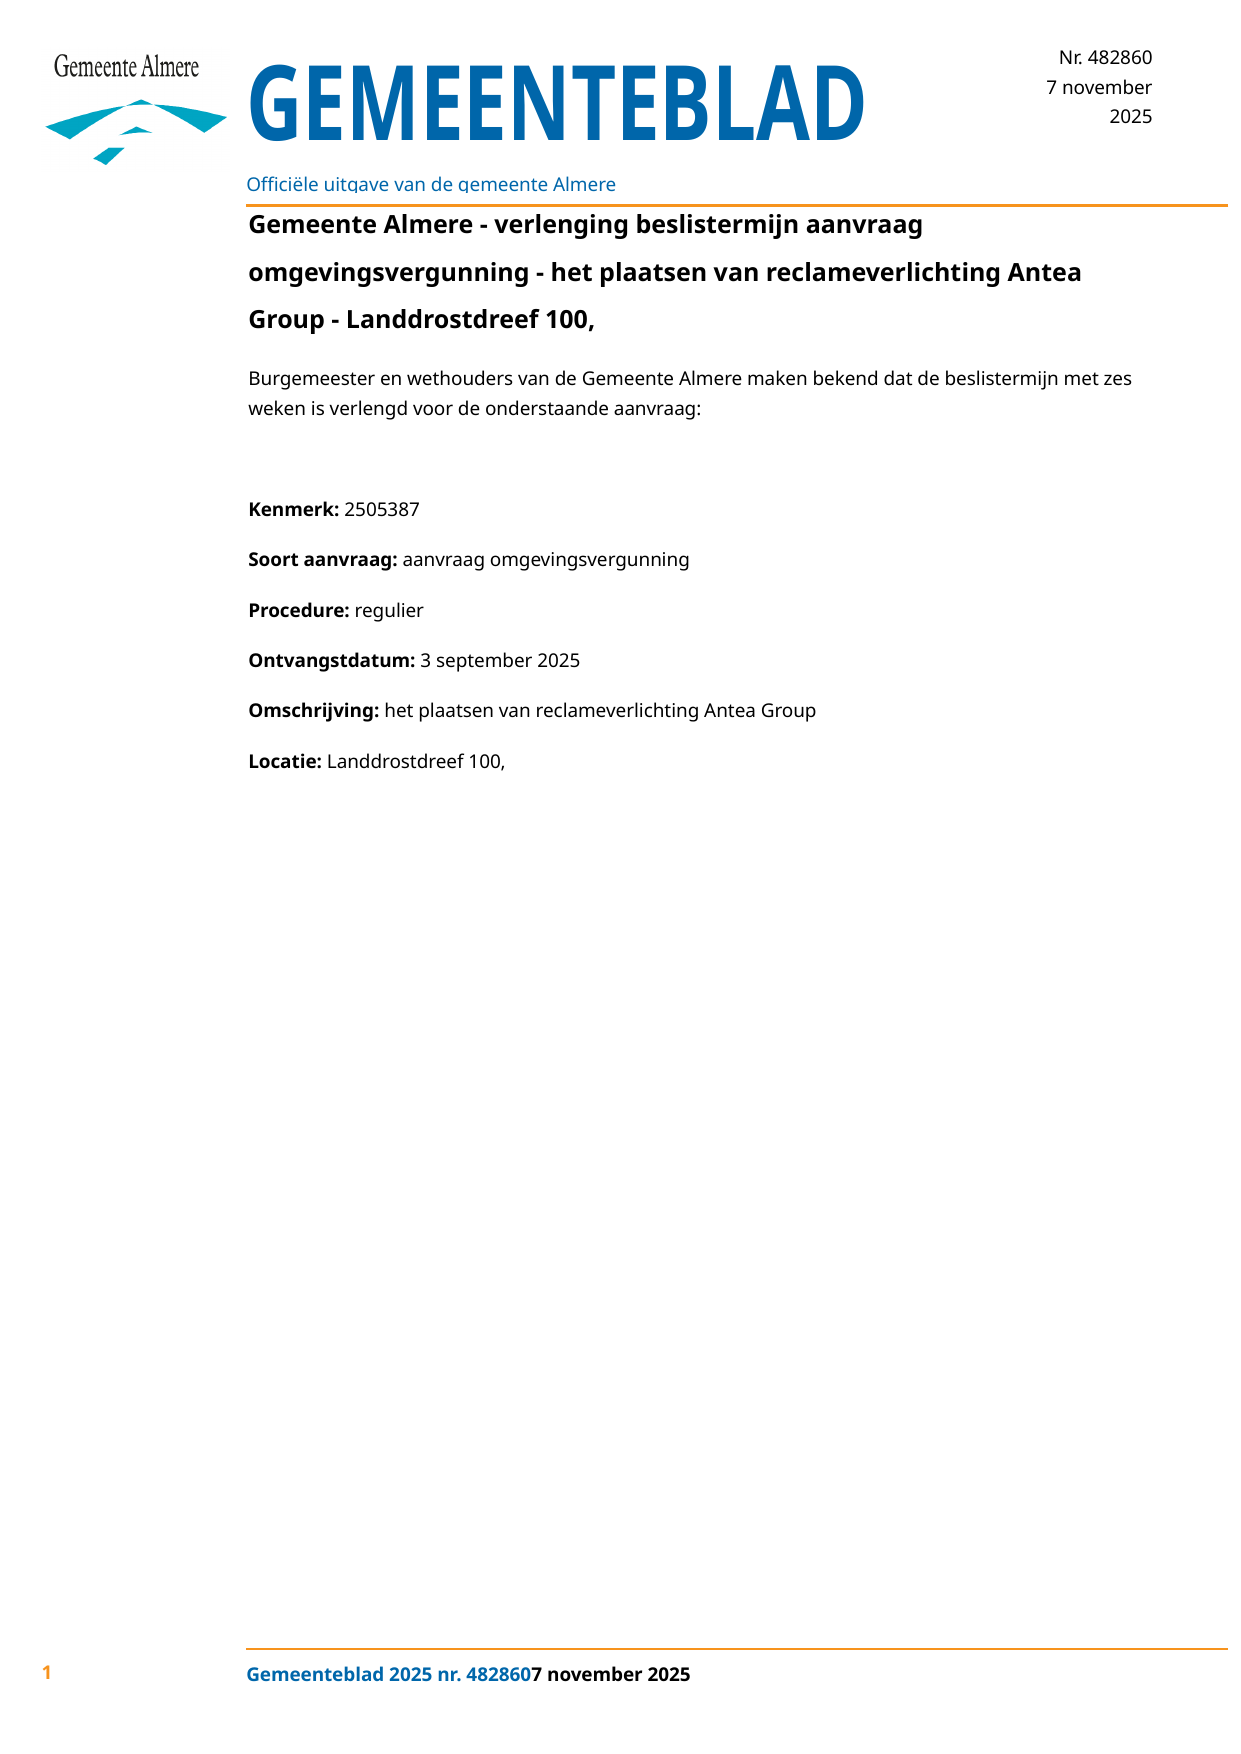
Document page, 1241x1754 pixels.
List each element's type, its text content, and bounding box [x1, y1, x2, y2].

text Kenmerk: 2505387 [248, 496, 1152, 522]
text Locatie: Landdrostdreef 100, [248, 748, 1152, 774]
text Ontvangstdatum: 3 september 2025 [248, 647, 1152, 673]
text Soort aanvraag: aanvraag omgevingsvergunning [248, 546, 1152, 572]
text Omschrijving: het plaatsen van reclameverlichting Antea Group [248, 698, 1152, 723]
text Burgemeester en wethouders van de Gemeente Almere maken bekend dat de beslistermijn met zes weken is verlengd voor de onderstaande aanvraag: [248, 366, 1152, 421]
picture [41, 47, 231, 172]
text Procedure: regulier [248, 597, 1152, 622]
text Gemeente Almere - verlenging beslistermijn aanvraag omgevingsvergunning - het plaatsen van reclameverlichting Antea Group - Landdrostdreef 100, [248, 207, 1152, 336]
